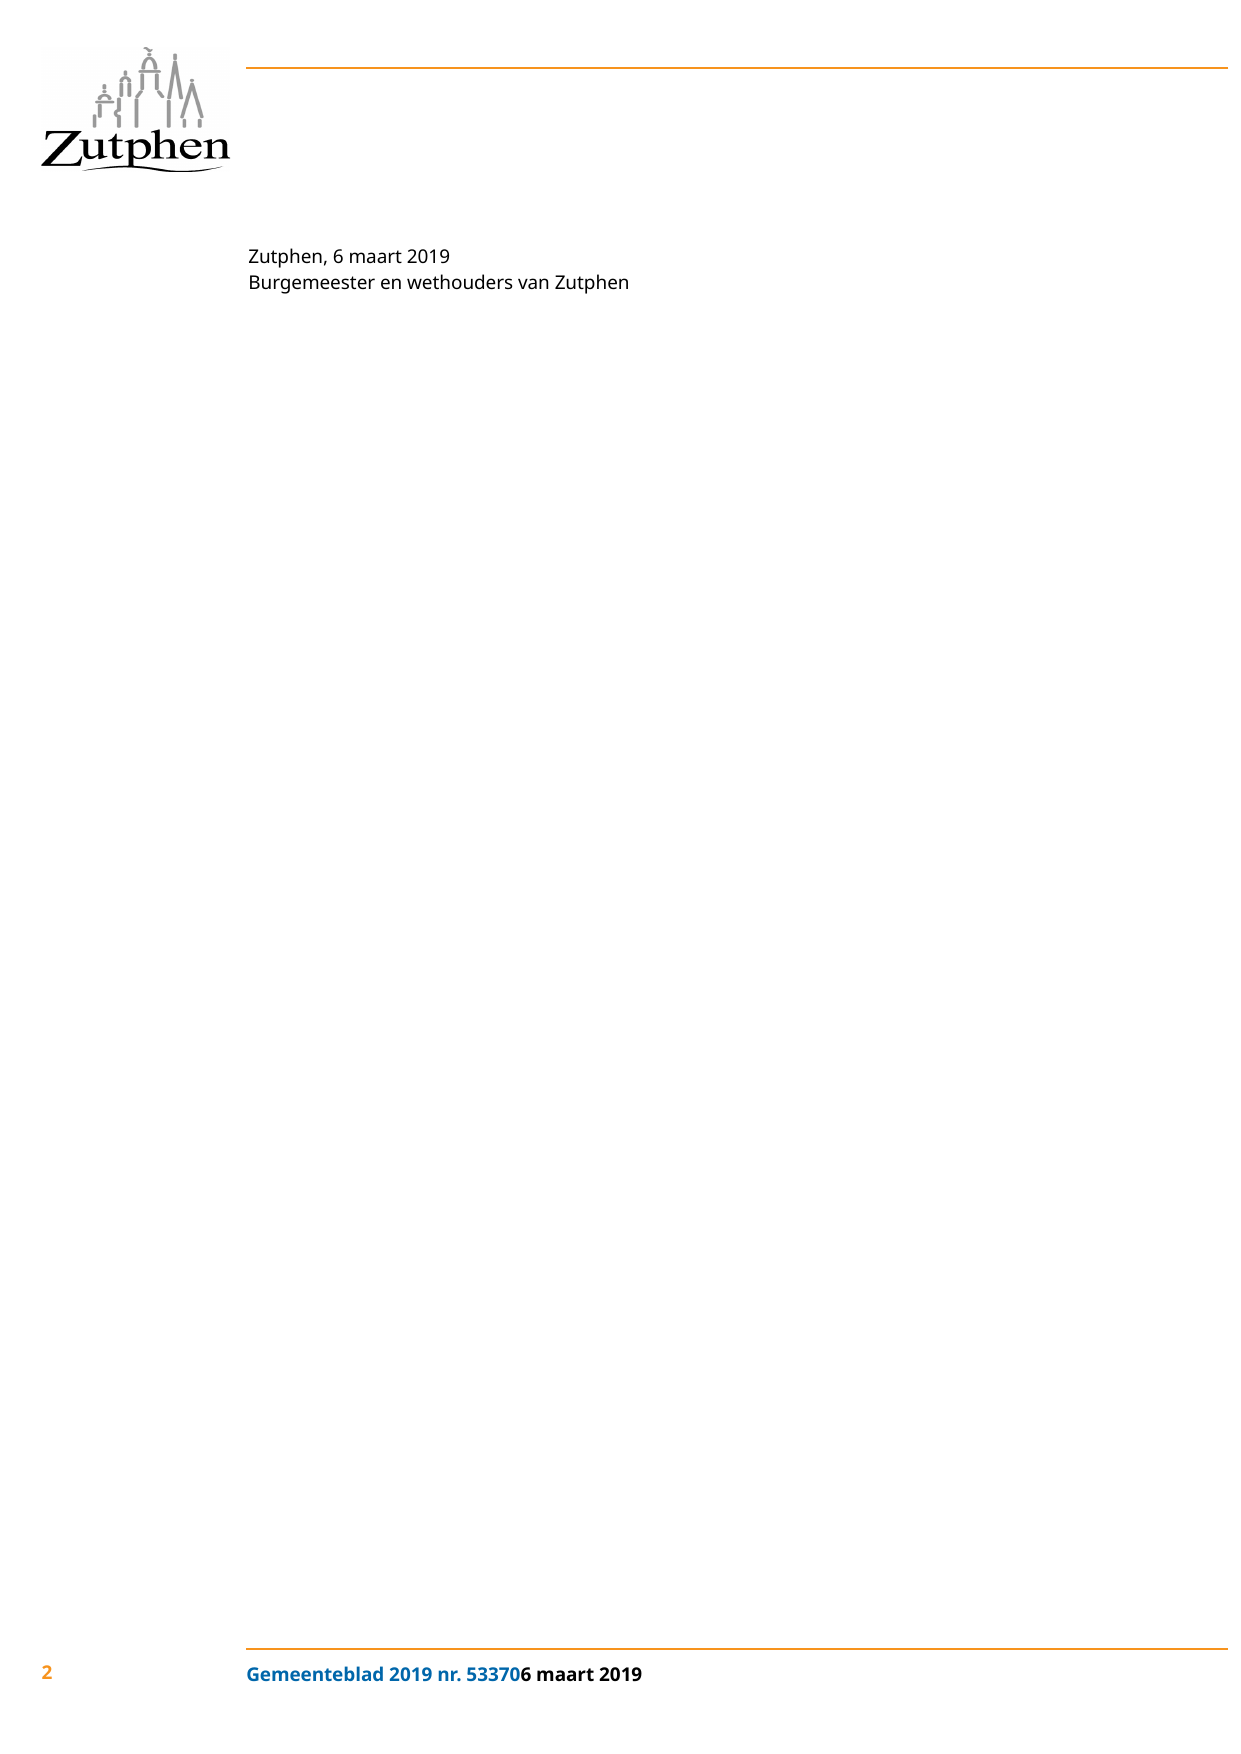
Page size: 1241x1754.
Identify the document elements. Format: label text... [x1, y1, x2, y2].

text Burgemeester en wethouders van Zutphen [248, 269, 1152, 295]
picture [41, 47, 231, 172]
text Zutphen, 6 maart 2019 [248, 243, 1152, 269]
